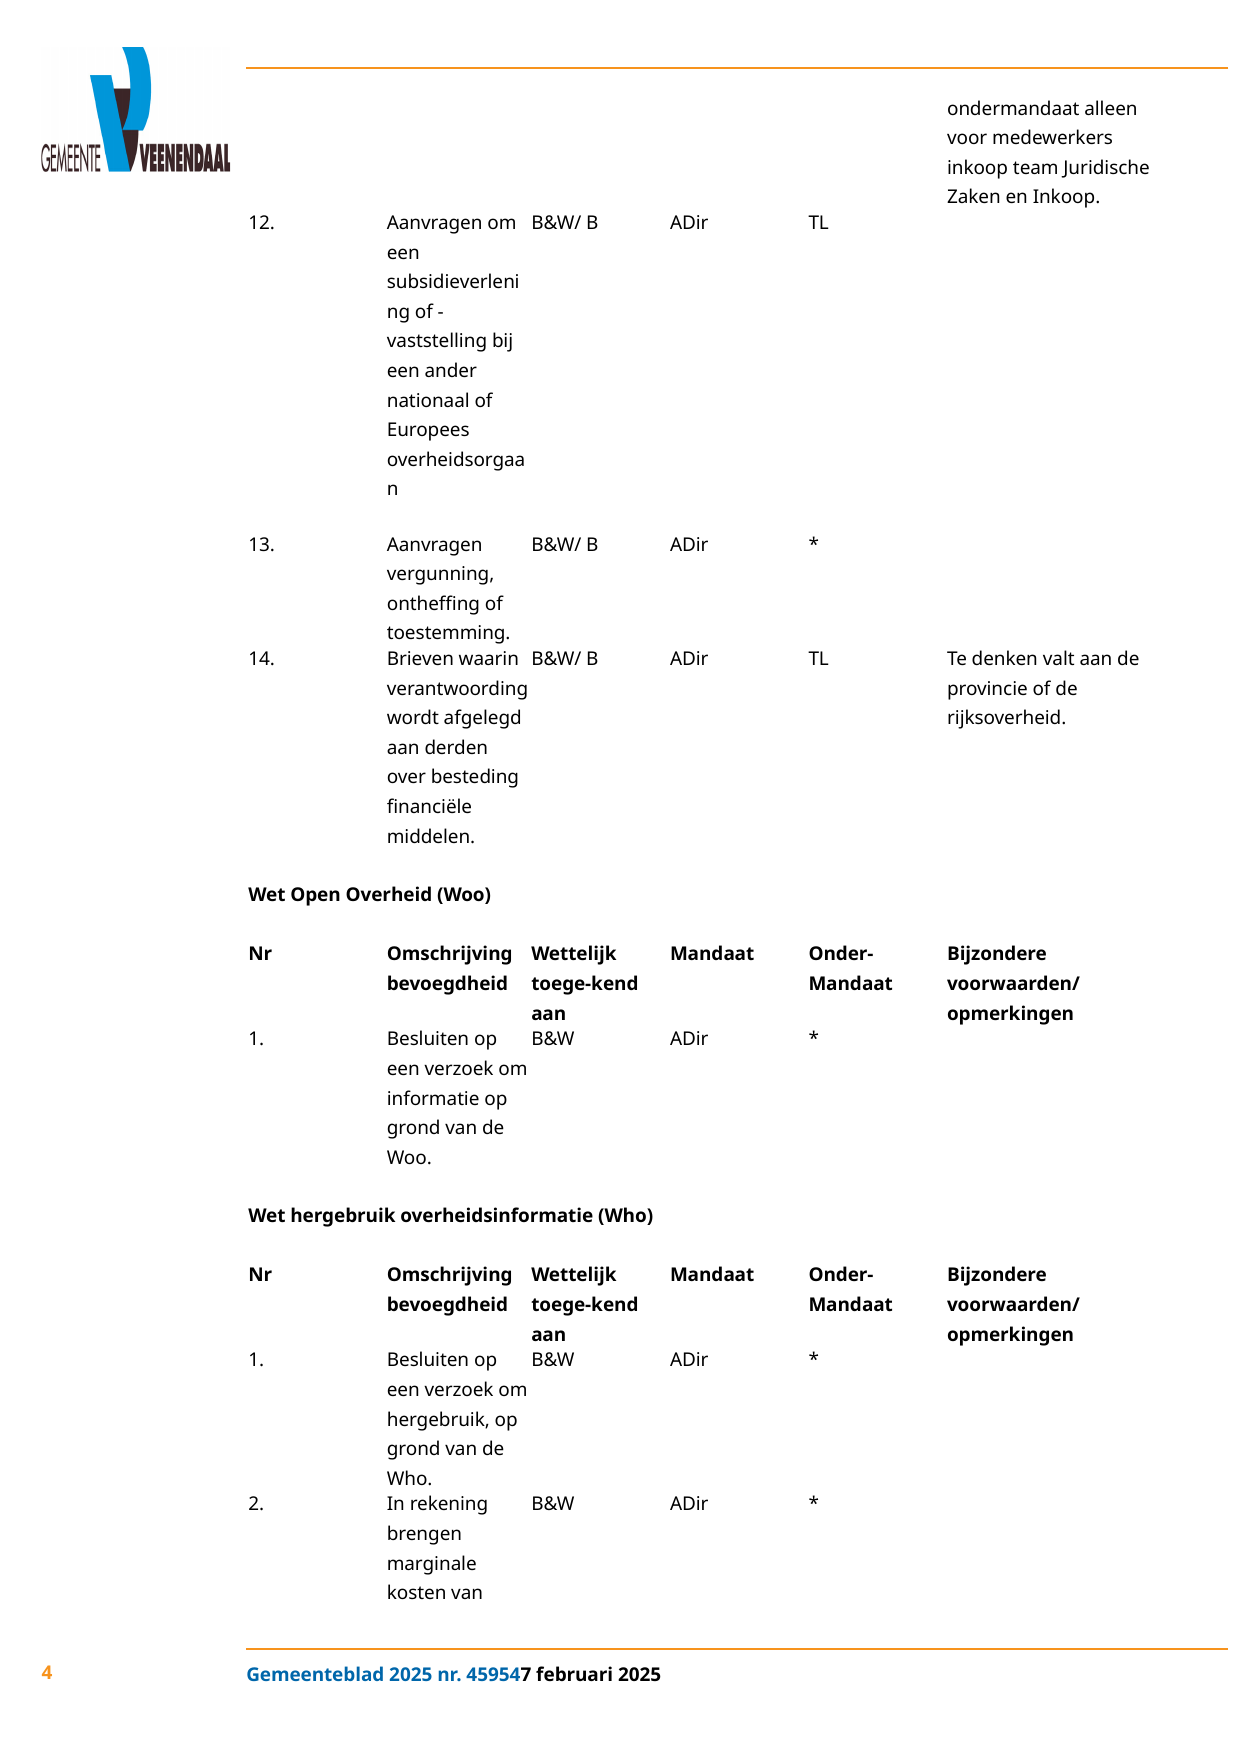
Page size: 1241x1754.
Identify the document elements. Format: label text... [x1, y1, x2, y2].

table_cell Besluiten op een verzoek om informatie op grond van de Woo. [387, 1026, 531, 1169]
picture [123, 47, 231, 172]
table_cell ADir [670, 531, 808, 645]
table_cell ADir [670, 209, 808, 531]
table_cell B&W [531, 1491, 670, 1605]
table_header Bijzondere voorwaarden/ opmerkingen [947, 1262, 1152, 1347]
table_cell 14. [248, 645, 387, 848]
table_header Omschrijving bevoegdheid [387, 1262, 531, 1347]
table_cell [947, 1026, 1152, 1169]
table_cell [387, 95, 531, 209]
table_cell In rekening brengen marginale kosten van [387, 1491, 531, 1605]
table_cell Besluiten op een verzoek om hergebruik, op grond van de Who. [387, 1347, 531, 1491]
table_cell ADir [670, 645, 808, 848]
table_cell [670, 95, 808, 209]
table_cell ADir [670, 1347, 808, 1491]
table_cell TL [808, 209, 947, 531]
table_header Mandaat [670, 941, 808, 1026]
table_cell * [808, 1347, 947, 1491]
table_cell Te denken valt aan de provincie of de rijksoverheid. [947, 645, 1152, 848]
table_header Onder- Mandaat [808, 941, 947, 1026]
table_cell [947, 1491, 1152, 1605]
table_cell TL [808, 645, 947, 848]
table_header Omschrijving bevoegdheid [387, 941, 531, 1026]
table_cell * [808, 1491, 947, 1605]
table_cell [947, 531, 1152, 645]
table_cell [947, 1347, 1152, 1491]
table_cell 2. [248, 1491, 387, 1605]
table_cell B&W [531, 1026, 670, 1169]
table_cell Brieven waarin verantwoording wordt afgelegd aan derden over besteding financiële middelen. [387, 645, 531, 848]
table_cell 13. [248, 531, 387, 645]
table_header Mandaat [670, 1262, 808, 1347]
table_cell [248, 95, 387, 209]
table_cell [531, 95, 670, 209]
table_header Onder- Mandaat [808, 1262, 947, 1347]
table_cell * [808, 531, 947, 645]
table_cell B&W/ B [531, 645, 670, 848]
table_cell 12. [248, 209, 387, 531]
table_header Nr [248, 1262, 387, 1347]
table_cell ondermandaat alleen voor medewerkers inkoop team Juridische Zaken en Inkoop. [947, 95, 1152, 209]
text Wet Open Overheid (Woo) [248, 881, 1152, 907]
table_cell * [808, 1026, 947, 1169]
table_cell B&W [531, 1347, 670, 1491]
table_cell B&W/ B [531, 531, 670, 645]
table_cell 1. [248, 1026, 387, 1169]
table_cell Aanvragen vergunning, ontheffing of toestemming. [387, 531, 531, 645]
table_cell ADir [670, 1026, 808, 1169]
table_cell [808, 95, 947, 209]
table_header Bijzondere voorwaarden/ opmerkingen [947, 941, 1152, 1026]
table_cell [947, 209, 1152, 531]
table_cell 1. [248, 1347, 387, 1491]
table_header Nr [248, 941, 387, 1026]
picture [41, 47, 130, 172]
table_header Wettelijk toege-kend aan [531, 1262, 670, 1347]
text Wet hergebruik overheidsinformatie (Who) [248, 1202, 1152, 1228]
table_header Wettelijk toege-kend aan [531, 941, 670, 1026]
table_cell B&W/ B [531, 209, 670, 531]
table_cell ADir [670, 1491, 808, 1605]
table_cell Aanvragen om een subsidieverlening of -vaststelling bij een ander nationaal of Europees overheidsorgaan [387, 209, 531, 531]
